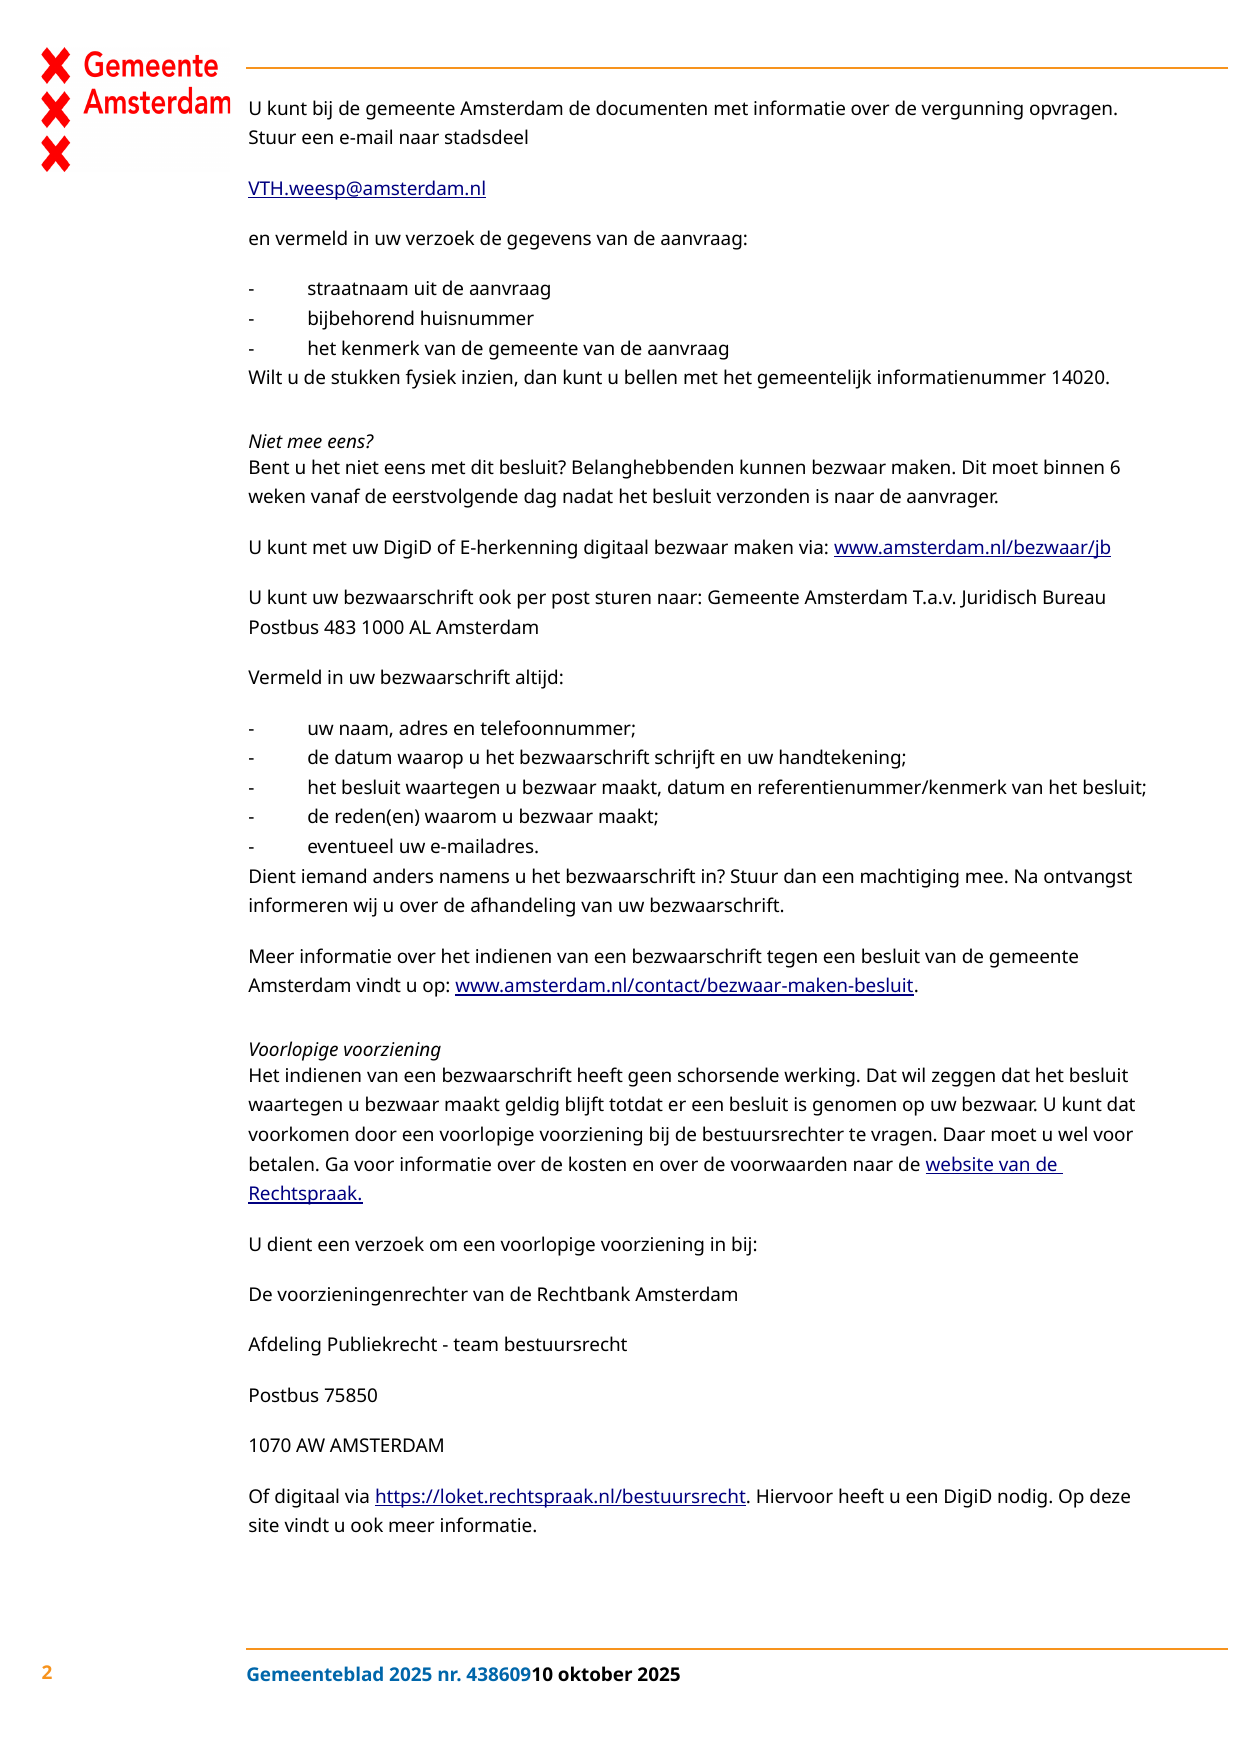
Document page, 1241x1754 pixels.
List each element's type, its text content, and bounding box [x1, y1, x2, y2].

picture [41, 47, 231, 172]
text Bent u het niet eens met dit besluit? Belanghebbenden kunnen bezwaar maken. Dit moet binnen 6 weken vanaf de eerstvolgende dag nadat het besluit verzonden is naar de aanvrager. [248, 454, 1152, 509]
list het kenmerk van de gemeente van de aanvraag [248, 335, 1152, 361]
text VTH.weesp@amsterdam.nl [248, 175, 1152, 201]
text Postbus 75850 [248, 1382, 1152, 1408]
list bijbehorend huisnummer [248, 305, 1152, 331]
text 1070 AW AMSTERDAM [248, 1432, 1152, 1458]
list uw naam, adres en telefoonnummer; [248, 715, 1152, 741]
text Voorlopige voorziening [248, 1036, 1152, 1062]
text Afdeling Publiekrecht - team bestuursrecht [248, 1332, 1152, 1357]
text Wilt u de stukken fysiek inzien, dan kunt u bellen met het gemeentelijk informatienummer 14020. [248, 364, 1152, 390]
text U dient een verzoek om een voorlopige voorziening in bij: [248, 1231, 1152, 1257]
text en vermeld in uw verzoek de gegevens van de aanvraag: [248, 225, 1152, 251]
text Of digitaal via https://loket.rechtspraak.nl/bestuursrecht. Hiervoor heeft u een DigiD nodig. Op deze site vindt u ook meer informatie. [248, 1483, 1152, 1538]
list de reden(en) waarom u bezwaar maakt; [248, 804, 1152, 829]
text Meer informatie over het indienen van een bezwaarschrift tegen een besluit van de gemeente Amsterdam vindt u op: www.amsterdam.nl/contact/bezwaar-maken-besluit. [248, 943, 1152, 998]
text U kunt met uw DigiD of E-herkenning digitaal bezwaar maken via: www.amsterdam.nl/bezwaar/jb [248, 534, 1152, 560]
text U kunt uw bezwaarschrift ook per post sturen naar: Gemeente Amsterdam T.a.v. Juridisch Bureau Postbus 483 1000 AL Amsterdam [248, 584, 1152, 640]
text Niet mee eens? [248, 428, 1152, 454]
list eventueel uw e-mailadres. [248, 833, 1152, 859]
list het besluit waartegen u bezwaar maakt, datum en referentienummer/kenmerk van het besluit; [248, 774, 1152, 800]
text U kunt bij de gemeente Amsterdam de documenten met informatie over de vergunning opvragen. Stuur een e-mail naar stadsdeel [248, 95, 1152, 150]
text Vermeld in uw bezwaarschrift altijd: [248, 664, 1152, 690]
list straatnaam uit de aanvraag [248, 276, 1152, 301]
text Het indienen van een bezwaarschrift heeft geen schorsende werking. Dat wil zeggen dat het besluit waartegen u bezwaar maakt geldig blijft totdat er een besluit is genomen op uw bezwaar. U kunt dat voorkomen door een voorlopige voorziening bij de bestuursrechter te vragen. Daar moet u wel voor betalen. Ga voor informatie over de kosten en over de voorwaarden naar de website van de Rechtspraak. [248, 1062, 1152, 1206]
list de datum waarop u het bezwaarschrift schrijft en uw handtekening; [248, 744, 1152, 770]
text De voorzieningenrechter van de Rechtbank Amsterdam [248, 1281, 1152, 1307]
text Dient iemand anders namens u het bezwaarschrift in? Stuur dan een machtiging mee. Na ontvangst informeren wij u over de afhandeling van uw bezwaarschrift. [248, 863, 1152, 918]
